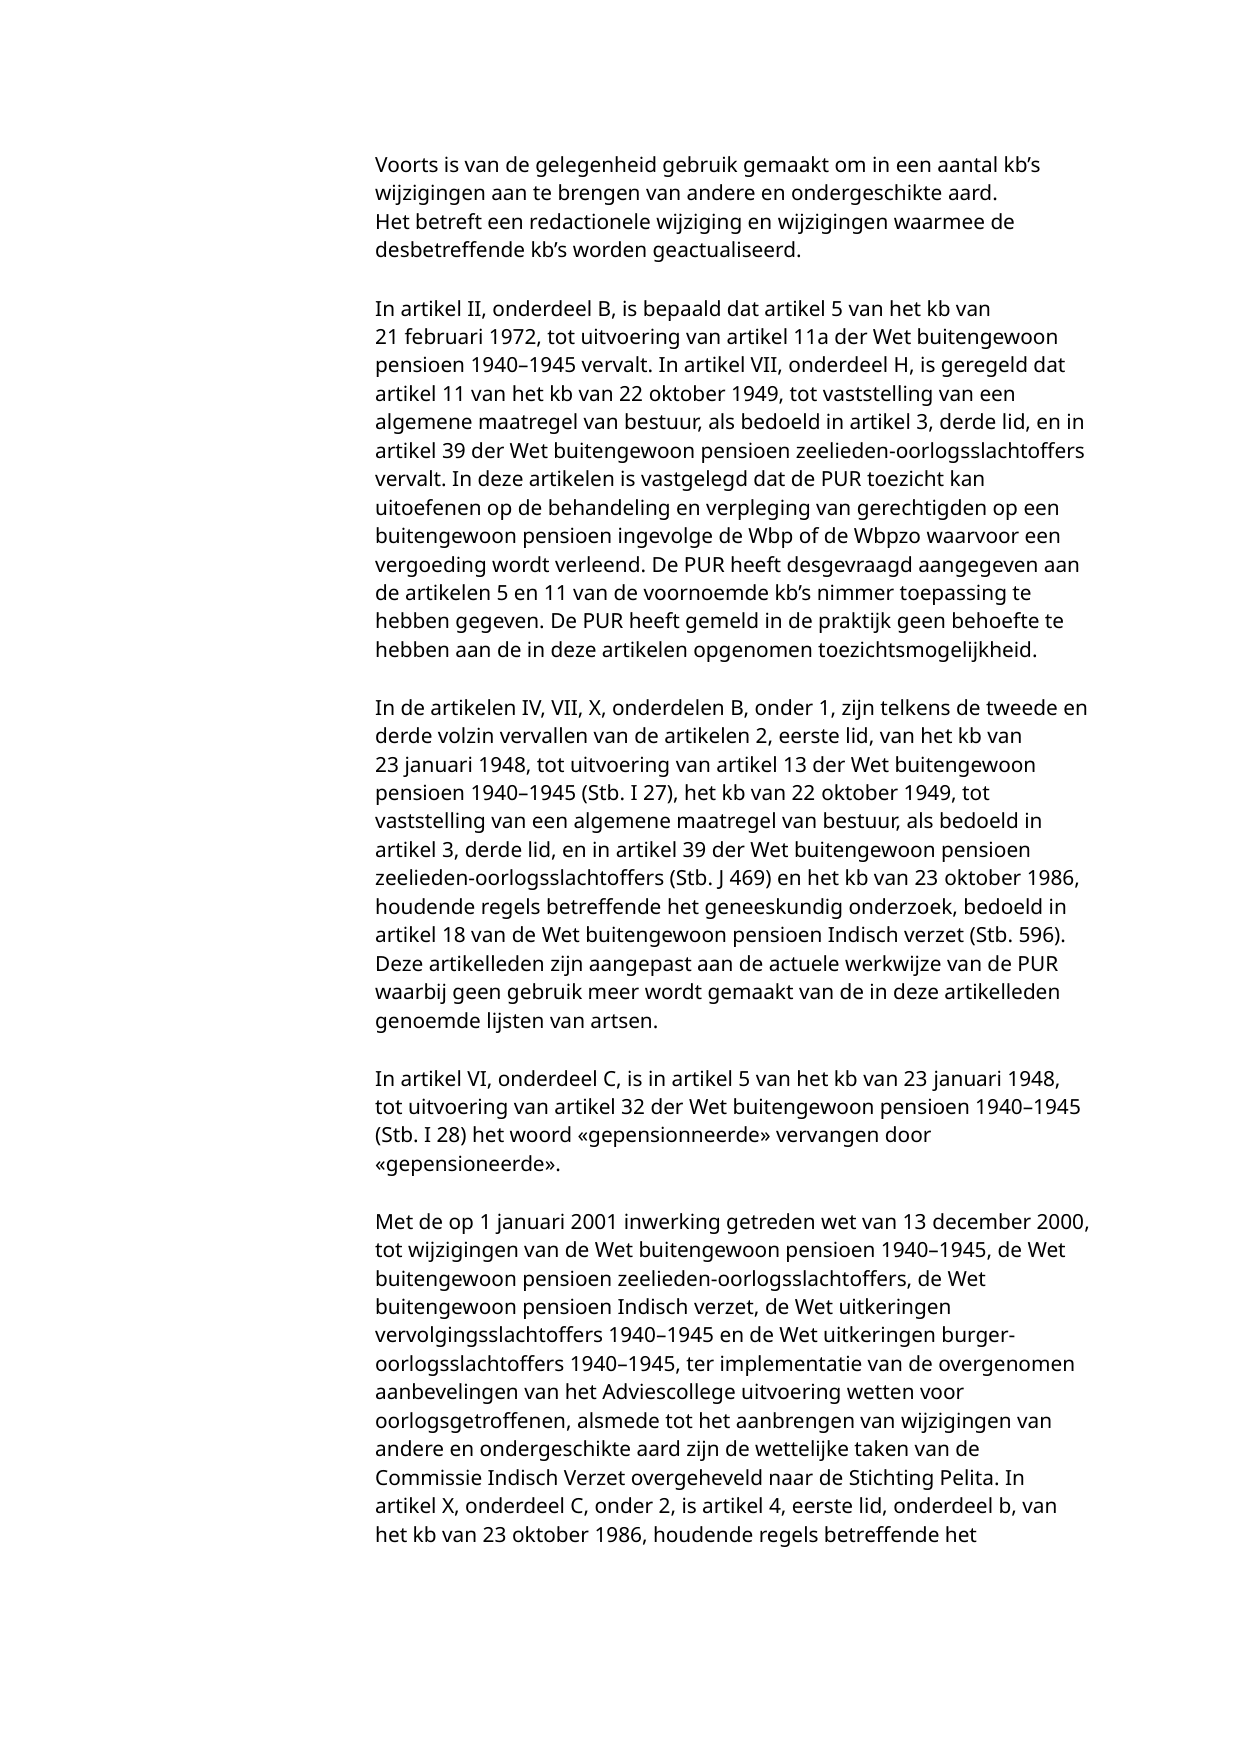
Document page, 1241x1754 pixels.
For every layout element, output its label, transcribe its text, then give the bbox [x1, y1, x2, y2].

text Voorts is van de gelegenheid gebruik gemaakt om in een aantal kb’s wijzigingen aan te brengen van andere en ondergeschikte aard. [375, 150, 1090, 207]
text In artikel II, onderdeel B, is bepaald dat artikel 5 van het kb van 21 februari 1972, tot uitvoering van artikel 11a der Wet buitengewoon pensioen 1940–1945 vervalt. In artikel VII, onderdeel H, is geregeld dat artikel 11 van het kb van 22 oktober 1949, tot vaststelling van een algemene maatregel van bestuur, als bedoeld in artikel 3, derde lid, en in artikel 39 der Wet buitengewoon pensioen zeelieden-oorlogsslachtoffers vervalt. In deze artikelen is vastgelegd dat de PUR toezicht kan uitoefenen op de behandeling en verpleging van gerechtigden op een buitengewoon pensioen ingevolge de Wbp of de Wbpzo waarvoor een vergoeding wordt verleend. De PUR heeft desgevraagd aangegeven aan de artikelen 5 en 11 van de voornoemde kb’s nimmer toepassing te hebben gegeven. De PUR heeft gemeld in de praktijk geen behoefte te hebben aan de in deze artikelen opgenomen toezichtsmogelijkheid. [375, 294, 1090, 663]
text In de artikelen IV, VII, X, onderdelen B, onder 1, zijn telkens de tweede en derde volzin vervallen van de artikelen 2, eerste lid, van het kb van 23 januari 1948, tot uitvoering van artikel 13 der Wet buitengewoon pensioen 1940–1945 (Stb. I 27), het kb van 22 oktober 1949, tot vaststelling van een algemene maatregel van bestuur, als bedoeld in artikel 3, derde lid, en in artikel 39 der Wet buitengewoon pensioen zeelieden-oorlogsslachtoffers (Stb. J 469) en het kb van 23 oktober 1986, houdende regels betreffende het geneeskundig onderzoek, bedoeld in artikel 18 van de Wet buitengewoon pensioen Indisch verzet (Stb. 596). Deze artikelleden zijn aangepast aan de actuele werkwijze van de PUR waarbij geen gebruik meer wordt gemaakt van de in deze artikelleden genoemde lijsten van artsen. [375, 693, 1090, 1034]
text Met de op 1 januari 2001 inwerking getreden wet van 13 december 2000, tot wijzigingen van de Wet buitengewoon pensioen 1940–1945, de Wet buitengewoon pensioen zeelieden-oorlogsslachtoffers, de Wet buitengewoon pensioen Indisch verzet, de Wet uitkeringen vervolgingsslachtoffers 1940–1945 en de Wet uitkeringen burger-oorlogsslachtoffers 1940–1945, ter implementatie van de overgenomen aanbevelingen van het Adviescollege uitvoering wetten voor oorlogsgetroffenen, alsmede tot het aanbrengen van wijzigingen van andere en ondergeschikte aard zijn de wettelijke taken van de Commissie Indisch Verzet overgeheveld naar de Stichting Pelita. In artikel X, onderdeel C, onder 2, is artikel 4, eerste lid, onderdeel b, van het kb van 23 oktober 1986, houdende regels betreffende het [375, 1207, 1090, 1548]
text In artikel VI, onderdeel C, is in artikel 5 van het kb van 23 januari 1948, tot uitvoering van artikel 32 der Wet buitengewoon pensioen 1940–1945 (Stb. I 28) het woord «gepensionneerde» vervangen door «gepensioneerde». [375, 1064, 1090, 1177]
text Het betreft een redactionele wijziging en wijzigingen waarmee de desbetreffende kb’s worden geactualiseerd. [375, 207, 1090, 264]
